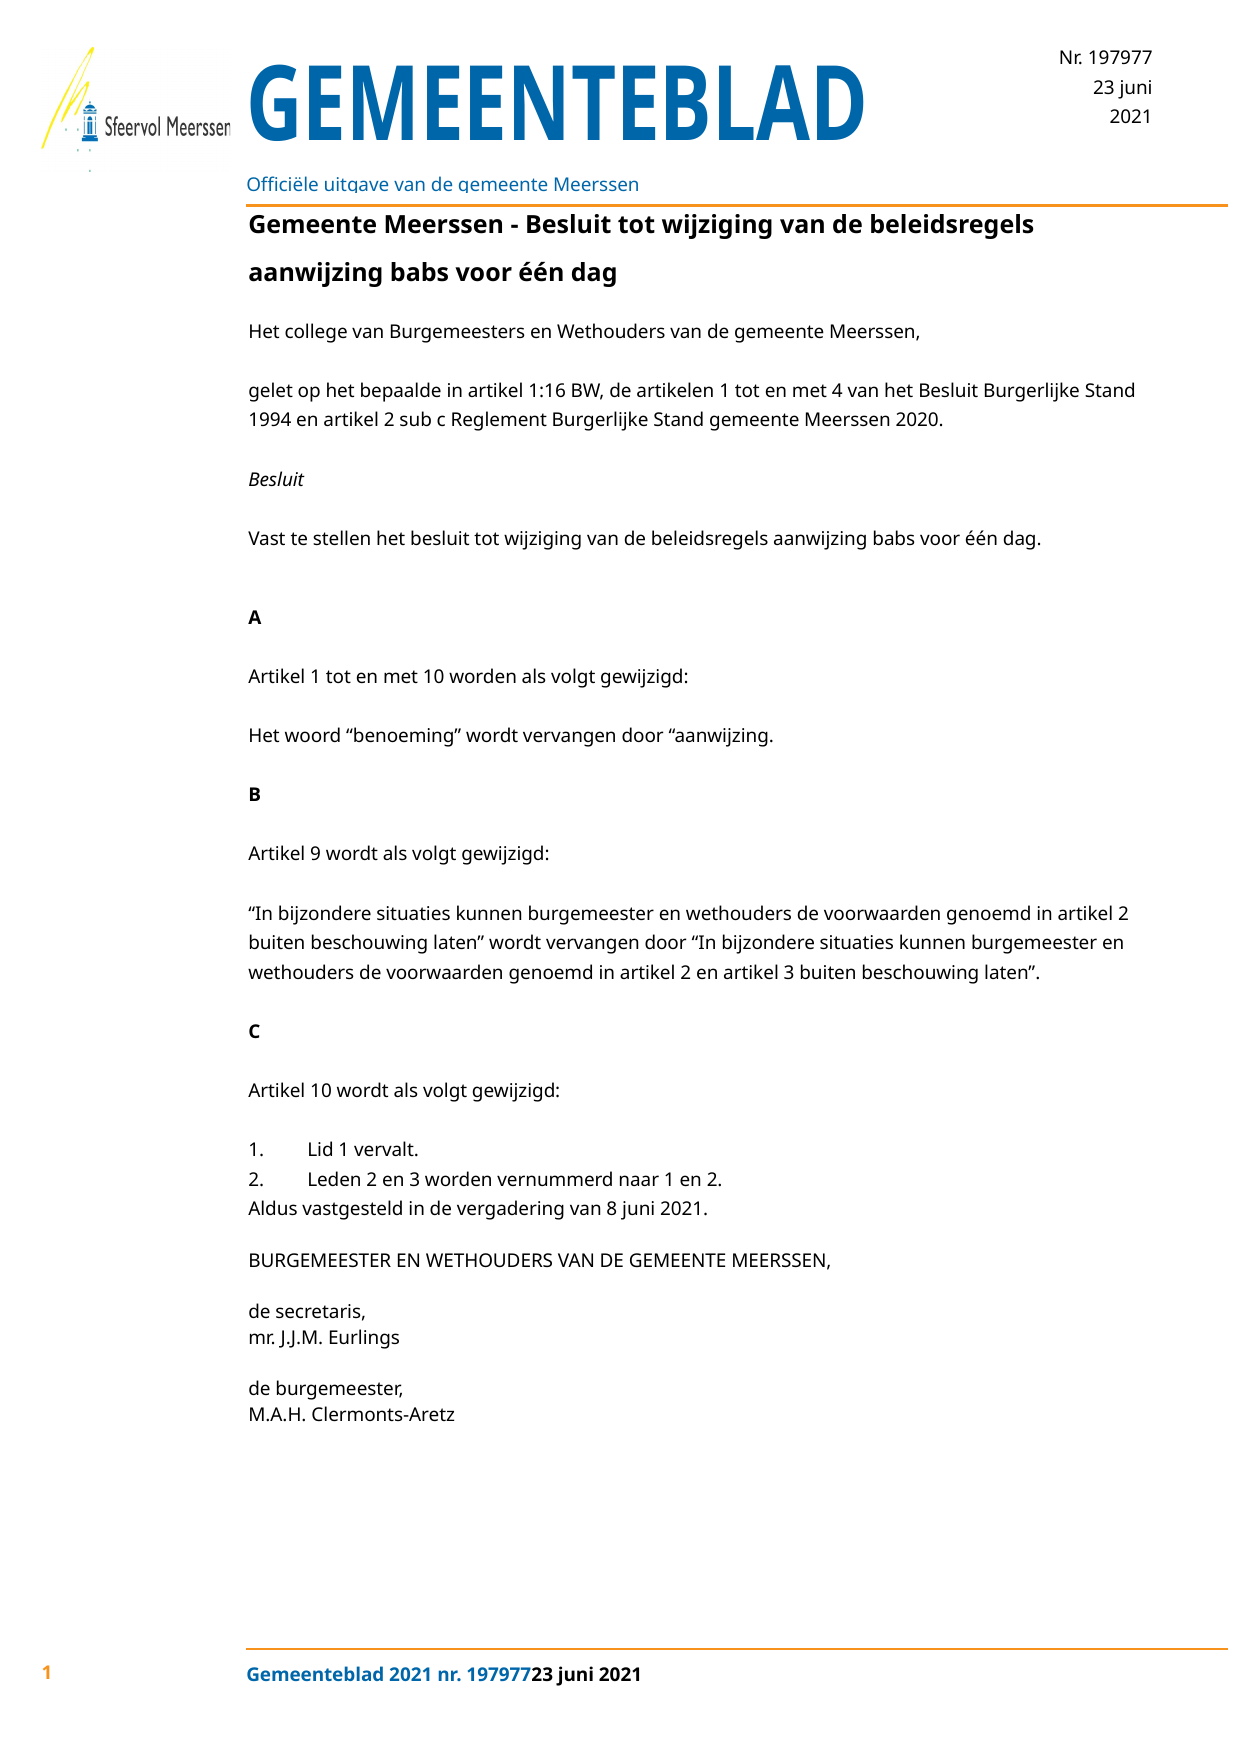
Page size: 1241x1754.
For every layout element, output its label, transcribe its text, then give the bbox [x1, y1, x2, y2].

text Het college van Burgemeesters en Wethouders van de gemeente Meerssen, [248, 318, 1152, 344]
text A [248, 604, 1152, 629]
list Leden 2 en 3 worden vernummerd naar 1 en 2. [248, 1166, 1152, 1192]
text Artikel 10 wordt als volgt gewijzigd: [248, 1077, 1152, 1103]
picture [41, 47, 231, 172]
text Artikel 1 tot en met 10 worden als volgt gewijzigd: [248, 663, 1152, 689]
text Artikel 9 wordt als volgt gewijzigd: [248, 841, 1152, 866]
text Gemeente Meerssen - Besluit tot wijziging van de beleidsregels aanwijzing babs voor één dag [248, 207, 1152, 288]
text Aldus vastgesteld in de vergadering van 8 juni 2021. [248, 1196, 1152, 1221]
text de burgemeester, [248, 1376, 1152, 1401]
list Lid 1 vervalt. [248, 1136, 1152, 1162]
text mr. J.J.M. Eurlings [248, 1324, 1152, 1350]
text Vast te stellen het besluit tot wijziging van de beleidsregels aanwijzing babs voor één dag. [248, 525, 1152, 551]
text de secretaris, [248, 1298, 1152, 1324]
text C [248, 1018, 1152, 1044]
text Besluit [248, 466, 1152, 492]
text M.A.H. Clermonts-Aretz [248, 1401, 1152, 1427]
text gelet op het bepaalde in artikel 1:16 BW, de artikelen 1 tot en met 4 van het Besluit Burgerlijke Stand 1994 en artikel 2 sub c Reglement Burgerlijke Stand gemeente Meerssen 2020. [248, 377, 1152, 432]
text B [248, 781, 1152, 807]
text Het woord “benoeming” wordt vervangen door “aanwijzing. [248, 722, 1152, 748]
text BURGEMEESTER EN WETHOUDERS VAN DE GEMEENTE MEERSSEN, [248, 1247, 1152, 1273]
text “In bijzondere situaties kunnen burgemeester en wethouders de voorwaarden genoemd in artikel 2 buiten beschouwing laten” wordt vervangen door “In bijzondere situaties kunnen burgemeester en wethouders de voorwaarden genoemd in artikel 2 en artikel 3 buiten beschouwing laten”. [248, 900, 1152, 984]
